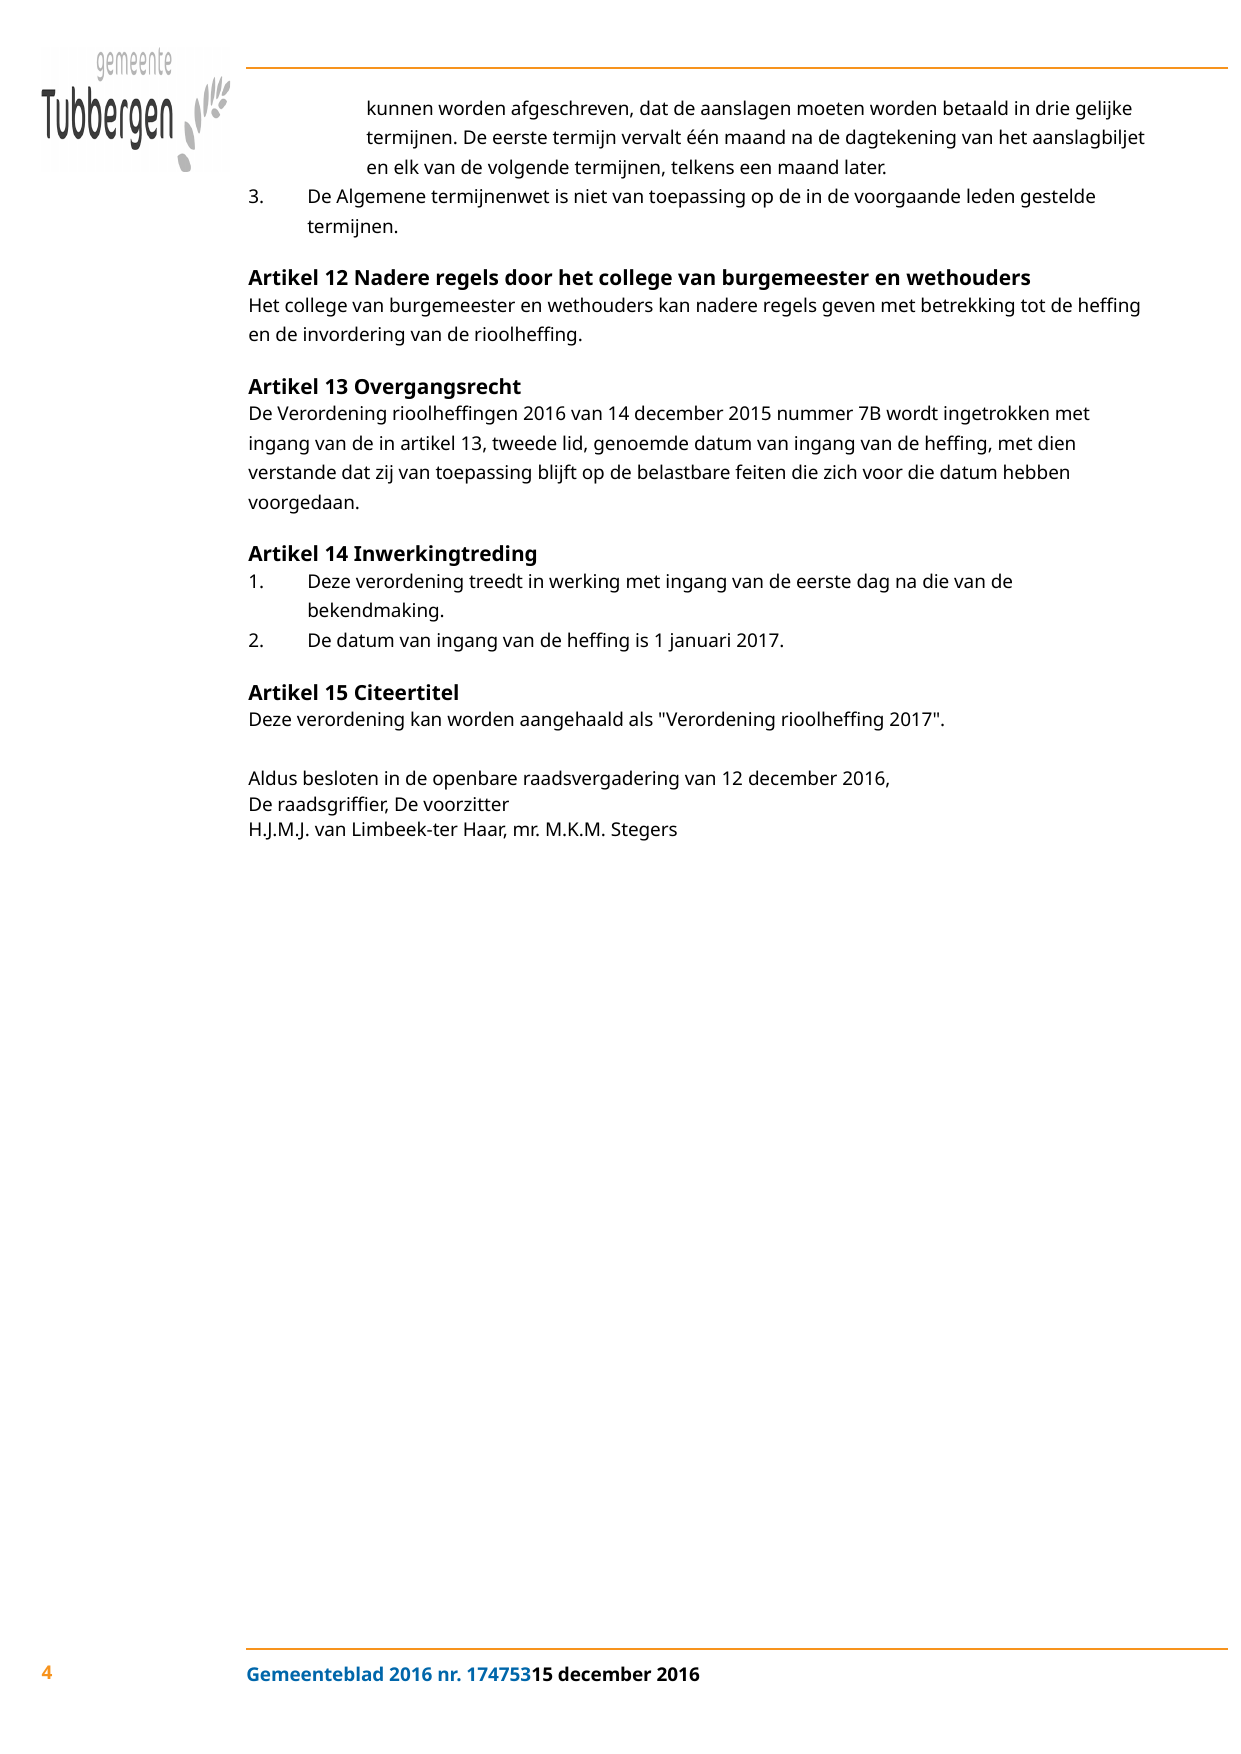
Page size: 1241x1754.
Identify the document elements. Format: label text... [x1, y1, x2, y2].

list De Algemene termijnenwet is niet van toepassing op de in de voorgaande leden gestelde termijnen. [248, 183, 1152, 239]
text Deze verordening kan worden aangehaald als "Verordening rioolheffing 2017". [248, 706, 1152, 732]
picture [41, 47, 231, 172]
text H.J.M.J. van Limbeek-ter Haar, mr. M.K.M. Stegers [248, 817, 1152, 842]
text De raadsgriffier, De voorzitter [248, 791, 1152, 817]
text Aldus besloten in de openbare raadsvergadering van 12 december 2016, [248, 765, 1152, 791]
list De datum van ingang van de heffing is 1 januari 2017. [248, 627, 1152, 653]
text Het college van burgemeester en wethouders kan nadere regels geven met betrekking tot de heffing en de invordering van de rioolheffing. [248, 292, 1152, 347]
text Artikel 12 Nadere regels door het college van burgemeester en wethouders [248, 263, 1152, 292]
list Deze verordening treedt in werking met ingang van de eerste dag na die van de bekendmaking. [248, 568, 1152, 623]
text Artikel 15 Citeertitel [248, 678, 1152, 706]
text Artikel 13 Overgangsrecht [248, 372, 1152, 400]
list kunnen worden afgeschreven, dat de aanslagen moeten worden betaald in drie gelijke termijnen. De eerste termijn vervalt één maand na de dagtekening van het aanslagbiljet en elk van de volgende termijnen, telkens een maand later. [307, 95, 1152, 180]
text De Verordening rioolheffingen 2016 van 14 december 2015 nummer 7B wordt ingetrokken met ingang van de in artikel 13, tweede lid, genoemde datum van ingang van de heffing, met dien verstande dat zij van toepassing blijft op de belastbare feiten die zich voor die datum hebben voorgedaan. [248, 400, 1152, 515]
text Artikel 14 Inwerkingtreding [248, 539, 1152, 568]
